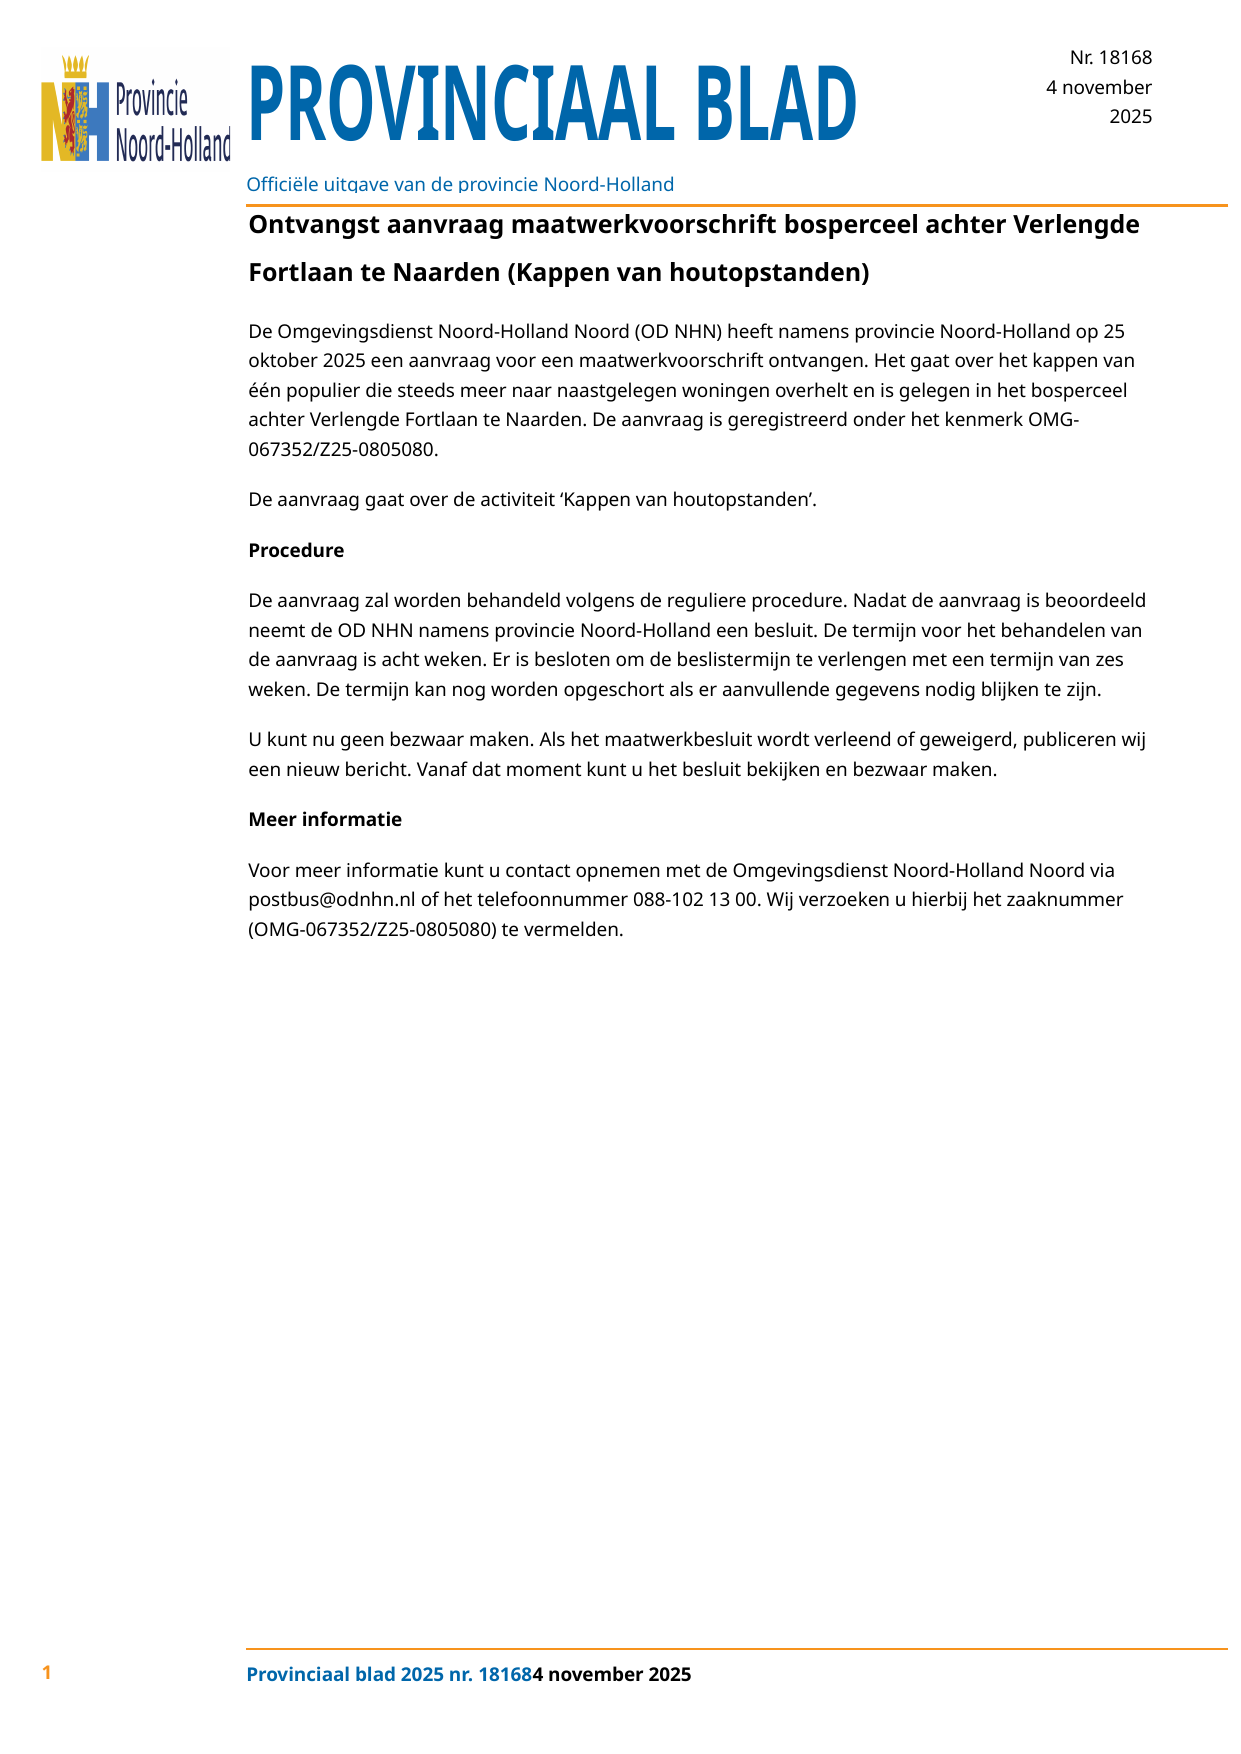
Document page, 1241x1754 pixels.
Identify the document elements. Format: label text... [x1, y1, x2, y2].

text Procedure [248, 537, 1152, 563]
text Voor meer informatie kunt u contact opnemen met de Omgevingsdienst Noord-Holland Noord via postbus@odnhn.nl of het telefoonnummer 088-102 13 00. Wij verzoeken u hierbij het zaaknummer (OMG-067352/Z25-0805080) te vermelden. [248, 857, 1152, 942]
text De aanvraag gaat over de activiteit ‘Kappen van houtopstanden’. [248, 487, 1152, 512]
text De Omgevingsdienst Noord-Holland Noord (OD NHN) heeft namens provincie Noord-Holland op 25 oktober 2025 een aanvraag voor een maatwerkvoorschrift ontvangen. Het gaat over het kappen van één populier die steeds meer naar naastgelegen woningen overhelt en is gelegen in het bosperceel achter Verlengde Fortlaan te Naarden. De aanvraag is geregistreerd onder het kenmerk OMG-067352/Z25-0805080. [248, 318, 1152, 462]
text Meer informatie [248, 807, 1152, 832]
text U kunt nu geen bezwaar maken. Als het maatwerkbesluit wordt verleend of geweigerd, publiceren wij een nieuw bericht. Vanaf dat moment kunt u het besluit bekijken en bezwaar maken. [248, 727, 1152, 782]
picture [41, 47, 231, 172]
text Ontvangst aanvraag maatwerkvoorschrift bosperceel achter Verlengde Fortlaan te Naarden (Kappen van houtopstanden) [248, 207, 1152, 288]
text De aanvraag zal worden behandeld volgens de reguliere procedure. Nadat de aanvraag is beoordeeld neemt de OD NHN namens provincie Noord-Holland een besluit. De termijn voor het behandelen van de aanvraag is acht weken. Er is besloten om de beslistermijn te verlengen met een termijn van zes weken. De termijn kan nog worden opgeschort als er aanvullende gegevens nodig blijken te zijn. [248, 587, 1152, 702]
